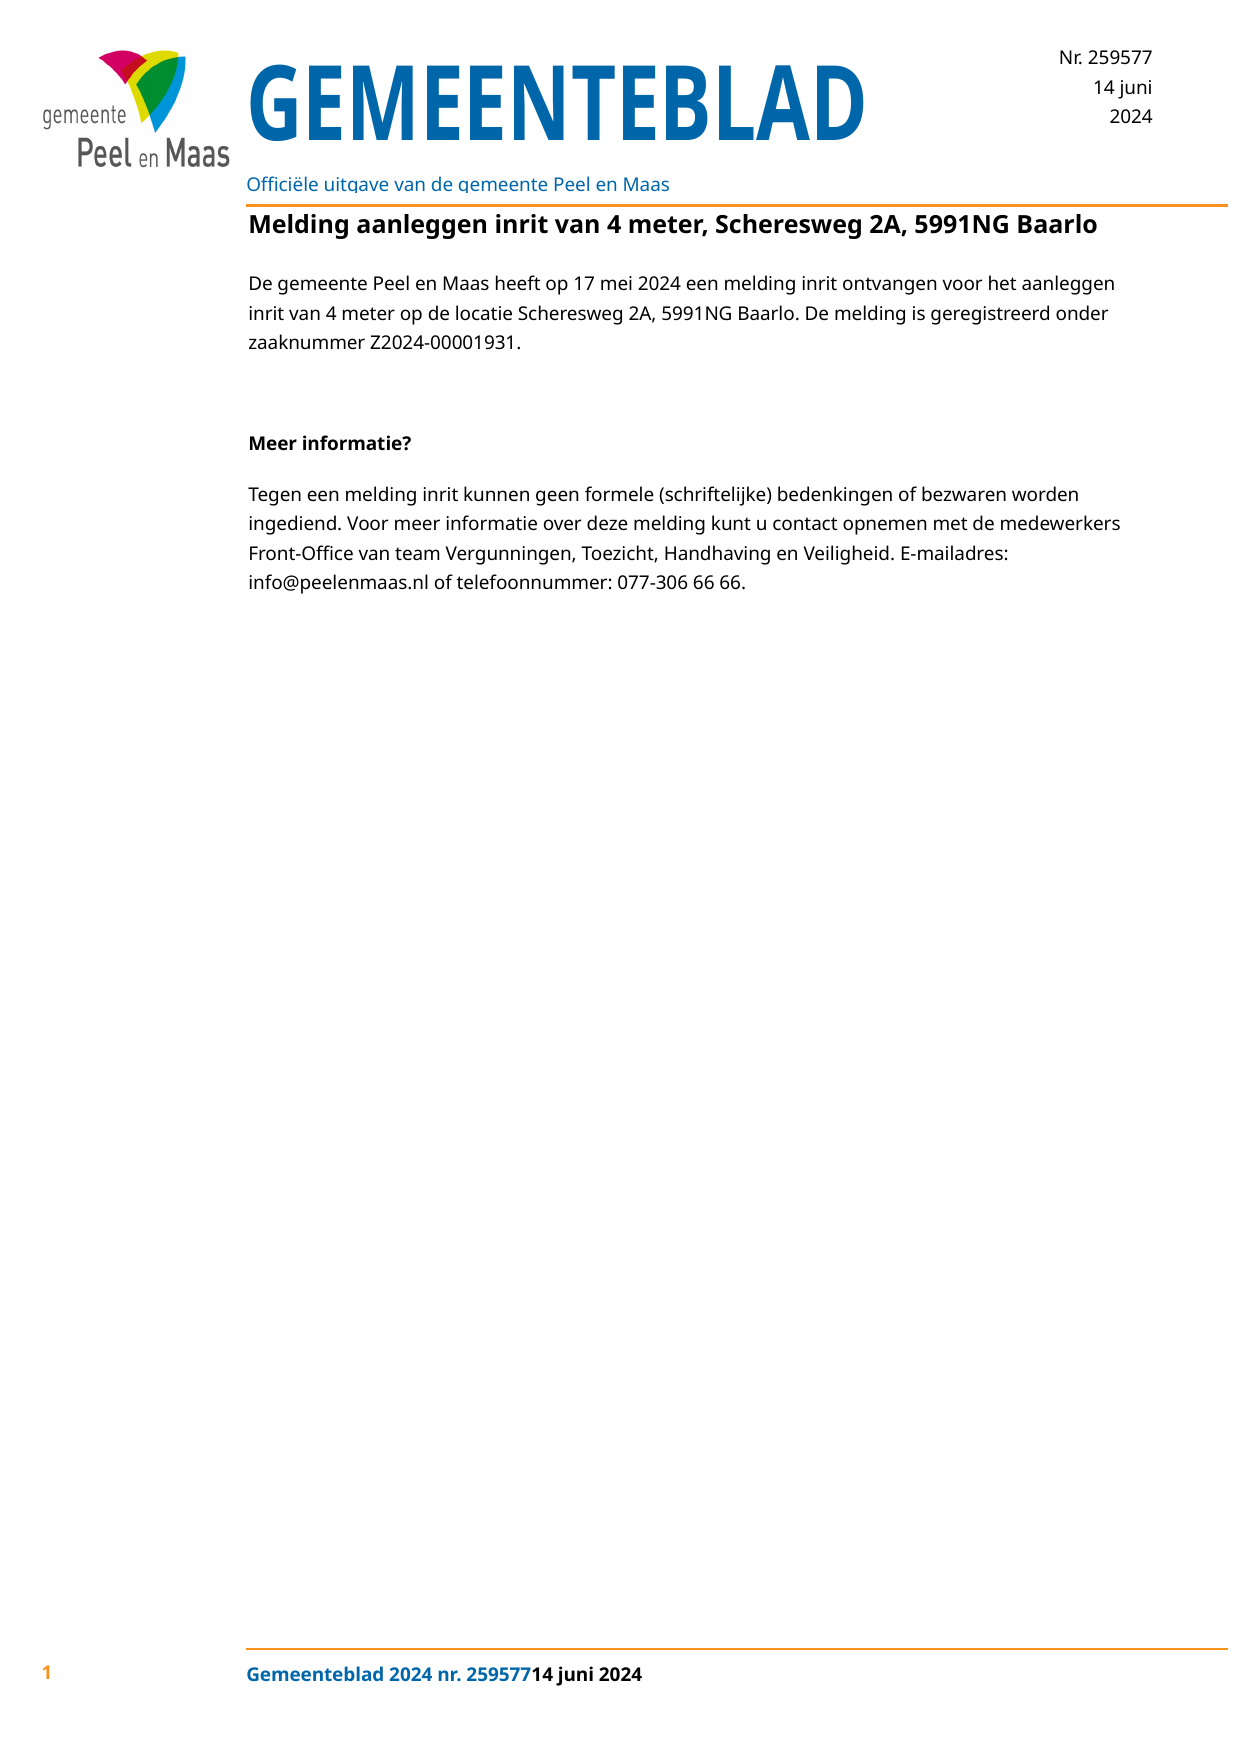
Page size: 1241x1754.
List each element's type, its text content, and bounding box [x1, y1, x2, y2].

text Melding aanleggen inrit van 4 meter, Scheresweg 2A, 5991NG Baarlo [248, 207, 1152, 241]
text De gemeente Peel en Maas heeft op 17 mei 2024 een melding inrit ontvangen voor het aanleggen inrit van 4 meter op de locatie Scheresweg 2A, 5991NG Baarlo. De melding is geregistreerd onder zaaknummer Z2024-00001931. [248, 270, 1152, 355]
text Meer informatie? [248, 430, 1152, 456]
text Tegen een melding inrit kunnen geen formele (schriftelijke) bedenkingen of bezwaren worden ingediend. Voor meer informatie over deze melding kunt u contact opnemen met de medewerkers Front-Office van team Vergunningen, Toezicht, Handhaving en Veiligheid. E-mailadres: info@peelenmaas.nl of telefoonnummer: 077-306 66 66. [248, 481, 1152, 595]
picture [41, 47, 231, 172]
